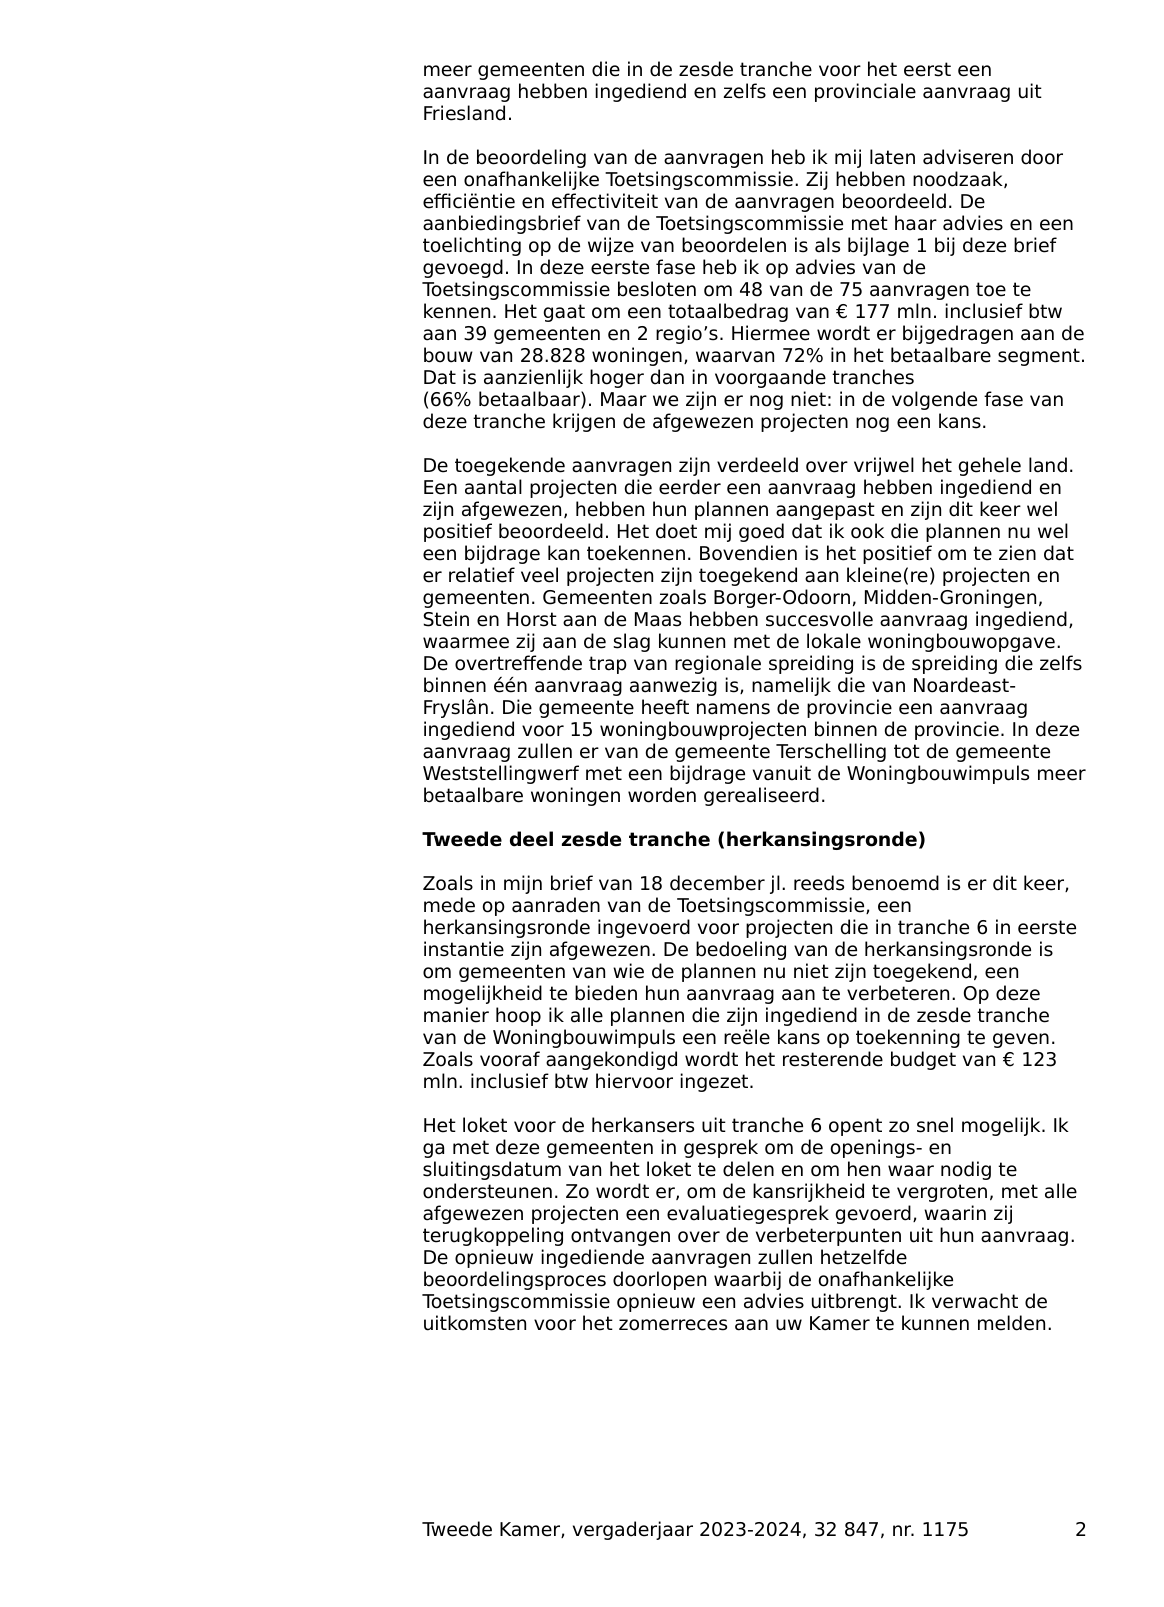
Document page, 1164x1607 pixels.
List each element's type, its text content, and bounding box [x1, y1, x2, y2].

text Het loket voor de herkansers uit tranche 6 opent zo snel mogelijk. Ik ga met deze gemeenten in gesprek om de openings- en sluitingsdatum van het loket te delen en om hen waar nodig te ondersteunen. Zo wordt er, om de kansrijkheid te vergroten, met alle afgewezen projecten een evaluatiegesprek gevoerd, waarin zij terugkoppeling ontvangen over de verbeterpunten uit hun aanvraag. De opnieuw ingediende aanvragen zullen hetzelfde beoordelingsproces doorlopen waarbij de onafhankelijke Toetsingscommissie opnieuw een advies uitbrengt. Ik verwacht de uitkomsten voor het zomerreces aan uw Kamer te kunnen melden. [422, 1115, 1087, 1335]
text In de beoordeling van de aanvragen heb ik mij laten adviseren door een onafhankelijke Toetsingscommissie. Zij hebben noodzaak, efficiëntie en effectiviteit van de aanvragen beoordeeld. De aanbiedingsbrief van de Toetsingscommissie met haar advies en een toelichting op de wijze van beoordelen is als bijlage 1 bij deze brief gevoegd. In deze eerste fase heb ik op advies van de Toetsingscommissie besloten om 48 van de 75 aanvragen toe te kennen. Het gaat om een totaalbedrag van € 177 mln. inclusief btw aan 39 gemeenten en 2 regio’s. Hiermee wordt er bijgedragen aan de bouw van 28.828 woningen, waarvan 72% in het betaalbare segment. Dat is aanzienlijk hoger dan in voorgaande tranches (66% betaalbaar). Maar we zijn er nog niet: in de volgende fase van deze tranche krijgen de afgewezen projecten nog een kans. [422, 147, 1087, 433]
subtitle Tweede deel zesde tranche (herkansingsronde) [422, 829, 1087, 851]
text Zoals in mijn brief van 18 december jl. reeds benoemd is er dit keer, mede op aanraden van de Toetsingscommissie, een herkansingsronde ingevoerd voor projecten die in tranche 6 in eerste instantie zijn afgewezen. De bedoeling van de herkansingsronde is om gemeenten van wie de plannen nu niet zijn toegekend, een mogelijkheid te bieden hun aanvraag aan te verbeteren. Op deze manier hoop ik alle plannen die zijn ingediend in de zesde tranche van de Woningbouwimpuls een reële kans op toekenning te geven. Zoals vooraf aangekondigd wordt het resterende budget van € 123 mln. inclusief btw hiervoor ingezet. [422, 873, 1087, 1093]
text De toegekende aanvragen zijn verdeeld over vrijwel het gehele land. Een aantal projecten die eerder een aanvraag hebben ingediend en zijn afgewezen, hebben hun plannen aangepast en zijn dit keer wel positief beoordeeld. Het doet mij goed dat ik ook die plannen nu wel een bijdrage kan toekennen. Bovendien is het positief om te zien dat er relatief veel projecten zijn toegekend aan kleine(re) projecten en gemeenten. Gemeenten zoals Borger-Odoorn, Midden-Groningen, Stein en Horst aan de Maas hebben succesvolle aanvraag ingediend, waarmee zij aan de slag kunnen met de lokale woningbouwopgave. De overtreffende trap van regionale spreiding is de spreiding die zelfs binnen één aanvraag aanwezig is, namelijk die van Noardeast-Fryslân. Die gemeente heeft namens de provincie een aanvraag ingediend voor 15 woningbouwprojecten binnen de provincie. In deze aanvraag zullen er van de gemeente Terschelling tot de gemeente Weststellingwerf met een bijdrage vanuit de Woningbouwimpuls meer betaalbare woningen worden gerealiseerd. [422, 455, 1087, 807]
text meer gemeenten die in de zesde tranche voor het eerst een aanvraag hebben ingediend en zelfs een provinciale aanvraag uit Friesland. [422, 59, 1087, 125]
